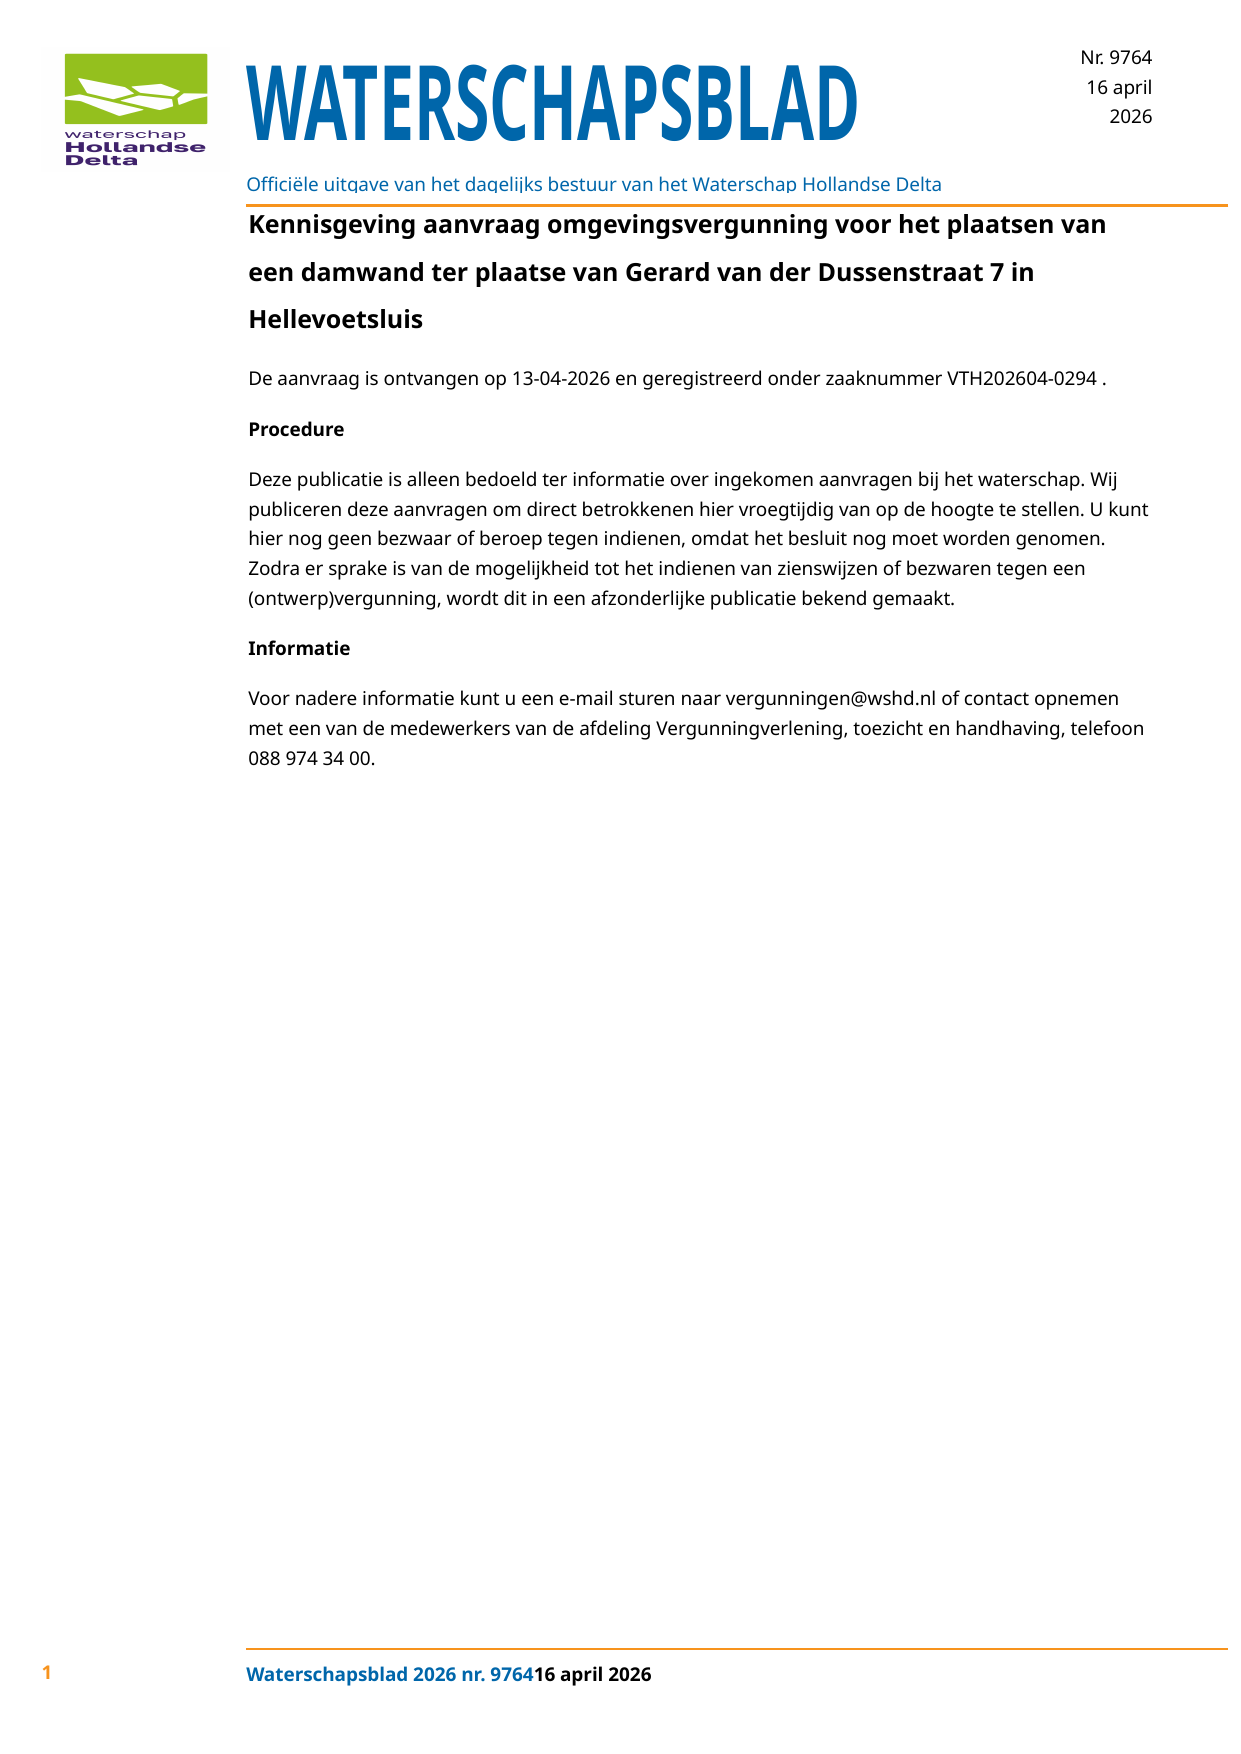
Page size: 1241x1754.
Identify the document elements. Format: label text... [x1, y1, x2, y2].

text Deze publicatie is alleen bedoeld ter informatie over ingekomen aanvragen bij het waterschap. Wij publiceren deze aanvragen om direct betrokkenen hier vroegtijdig van op de hoogte te stellen. U kunt hier nog geen bezwaar of beroep tegen indienen, omdat het besluit nog moet worden genomen. Zodra er sprake is van de mogelijkheid tot het indienen van zienswijzen of bezwaren tegen een (ontwerp)vergunning, wordt dit in een afzonderlijke publicatie bekend gemaakt. [248, 466, 1152, 610]
text Informatie [248, 635, 1152, 661]
text Voor nadere informatie kunt u een e-mail sturen naar vergunningen@wshd.nl of contact opnemen met een van de medewerkers van de afdeling Vergunningverlening, toezicht en handhaving, telefoon 088 974 34 00. [248, 686, 1152, 770]
picture [41, 47, 231, 172]
text Procedure [248, 416, 1152, 442]
text Kennisgeving aanvraag omgevingsvergunning voor het plaatsen van een damwand ter plaatse van Gerard van der Dussenstraat 7 in Hellevoetsluis [248, 207, 1152, 336]
text De aanvraag is ontvangen op 13-04-2026 en geregistreerd onder zaaknummer VTH202604-0294 . [248, 366, 1152, 391]
